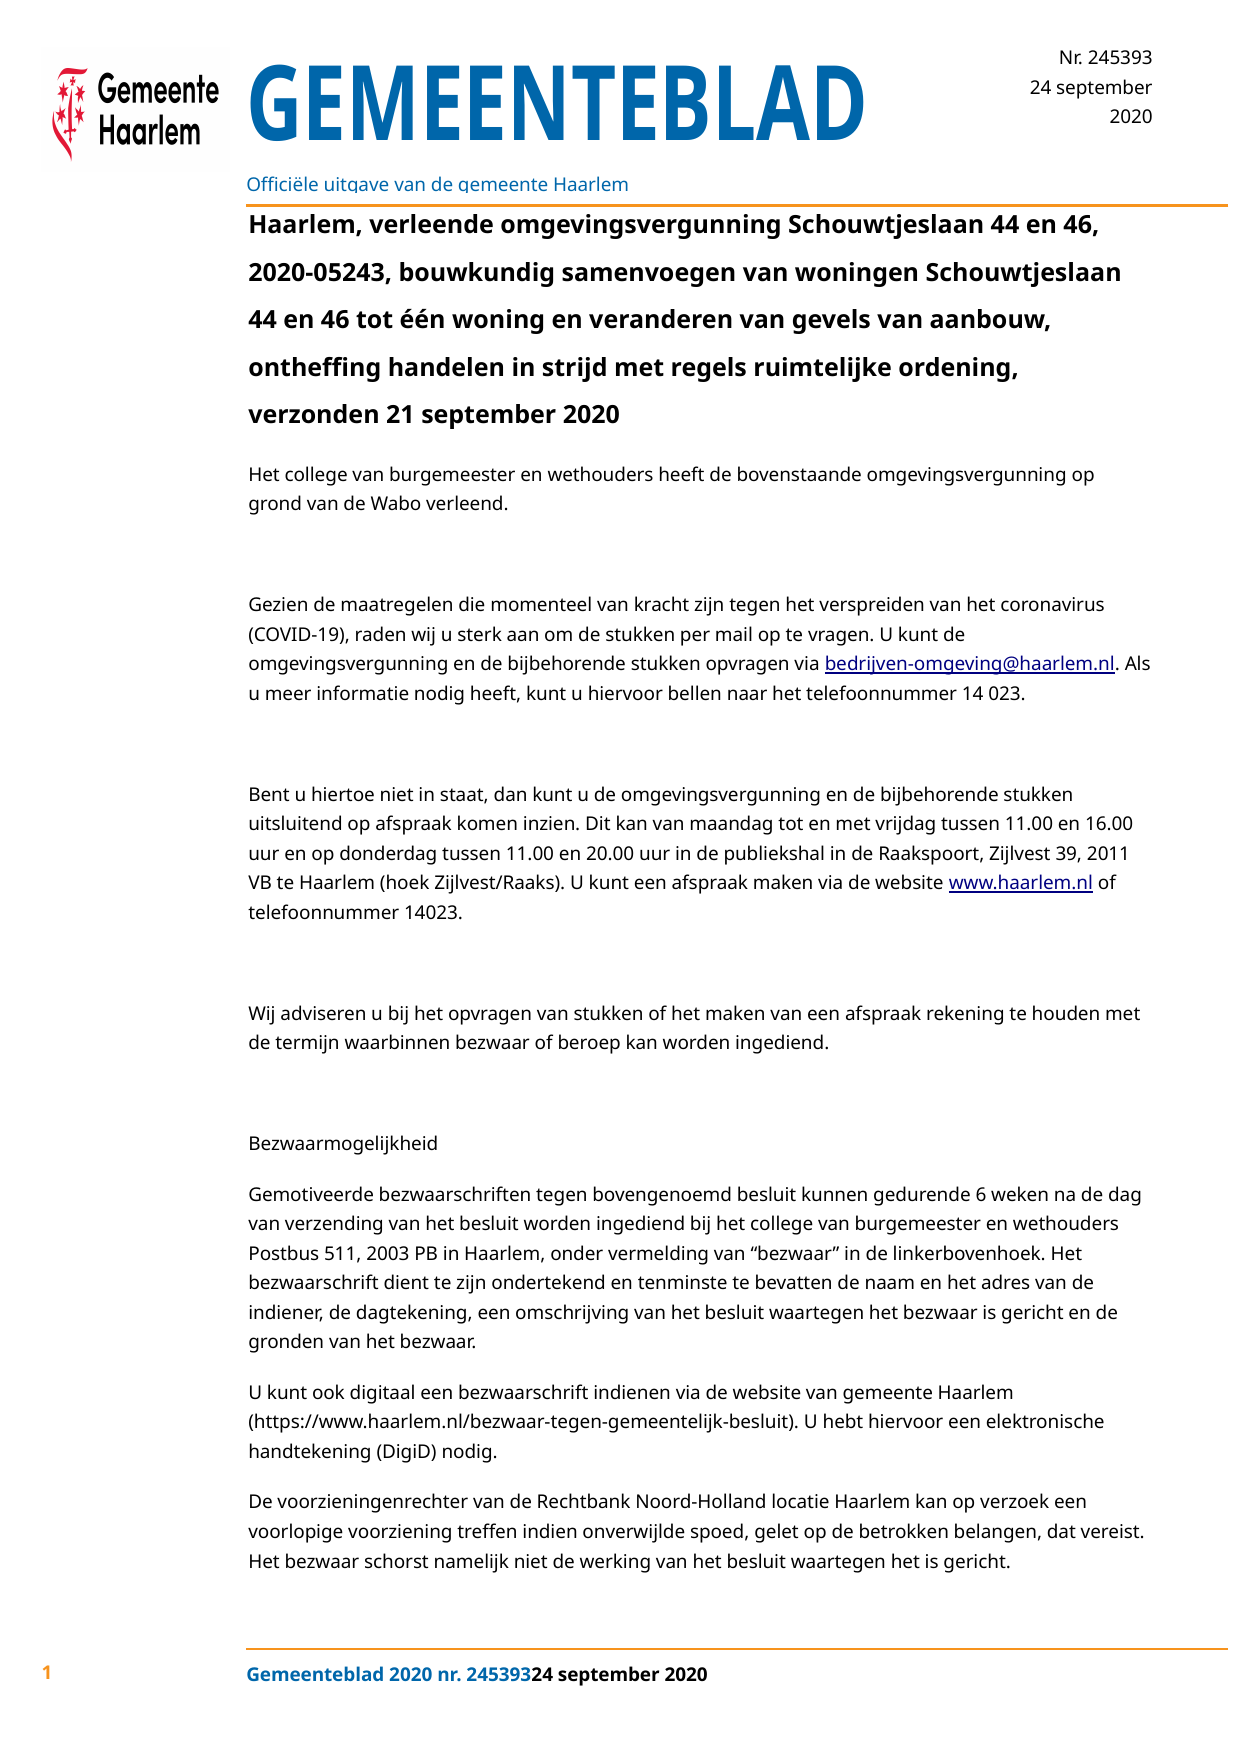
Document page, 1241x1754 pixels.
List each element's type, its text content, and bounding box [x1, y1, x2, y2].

text Haarlem, verleende omgevingsvergunning Schouwtjeslaan 44 en 46, 2020-05243, bouwkundig samenvoegen van woningen Schouwtjeslaan 44 en 46 tot één woning en veranderen van gevels van aanbouw, ontheffing handelen in strijd met regels ruimtelijke ordening, verzonden 21 september 2020 [248, 207, 1152, 431]
text De voorzieningenrechter van de Rechtbank Noord-Holland locatie Haarlem kan op verzoek een voorlopige voorziening treffen indien onverwijlde spoed, gelet op de betrokken belangen, dat vereist. Het bezwaar schorst namelijk niet de werking van het besluit waartegen het is gericht. [248, 1489, 1152, 1573]
text Gemotiveerde bezwaarschriften tegen bovengenoemd besluit kunnen gedurende 6 weken na de dag van verzending van het besluit worden ingediend bij het college van burgemeester en wethouders Postbus 511, 2003 PB in Haarlem, onder vermelding van “bezwaar” in de linkerbovenhoek. Het bezwaarschrift dient te zijn ondertekend en tenminste te bevatten de naam en het adres van de indiener, de dagtekening, een omschrijving van het besluit waartegen het bezwaar is gericht en de gronden van het bezwaar. [248, 1181, 1152, 1354]
picture [41, 47, 231, 172]
text Het college van burgemeester en wethouders heeft de bovenstaande omgevingsvergunning op grond van de Wabo verleend. [248, 461, 1152, 516]
text Gezien de maatregelen die momenteel van kracht zijn tegen het verspreiden van het coronavirus (COVID-19), raden wij u sterk aan om de stukken per mail op te vragen. U kunt de omgevingsvergunning en de bijbehorende stukken opvragen via bedrijven-omgeving@haarlem.nl. Als u meer informatie nodig heeft, kunt u hiervoor bellen naar het telefoonnummer 14 023. [248, 591, 1152, 706]
text Bent u hiertoe niet in staat, dan kunt u de omgevingsvergunning en de bijbehorende stukken uitsluitend op afspraak komen inzien. Dit kan van maandag tot en met vrijdag tussen 11.00 en 16.00 uur en op donderdag tussen 11.00 en 20.00 uur in de publiekshal in de Raakspoort, Zijlvest 39, 2011 VB te Haarlem (hoek Zijlvest/Raaks). U kunt een afspraak maken via de website www.haarlem.nl of telefoonnummer 14023. [248, 781, 1152, 925]
text Wij adviseren u bij het opvragen van stukken of het maken van een afspraak rekening te houden met de termijn waarbinnen bezwaar of beroep kan worden ingediend. [248, 1000, 1152, 1055]
text U kunt ook digitaal een bezwaarschrift indienen via de website van gemeente Haarlem (https://www.haarlem.nl/bezwaar-tegen-gemeentelijk-besluit). U hebt hiervoor een elektronische handtekening (DigiD) nodig. [248, 1379, 1152, 1464]
text Bezwaarmogelijkheid [248, 1130, 1152, 1156]
